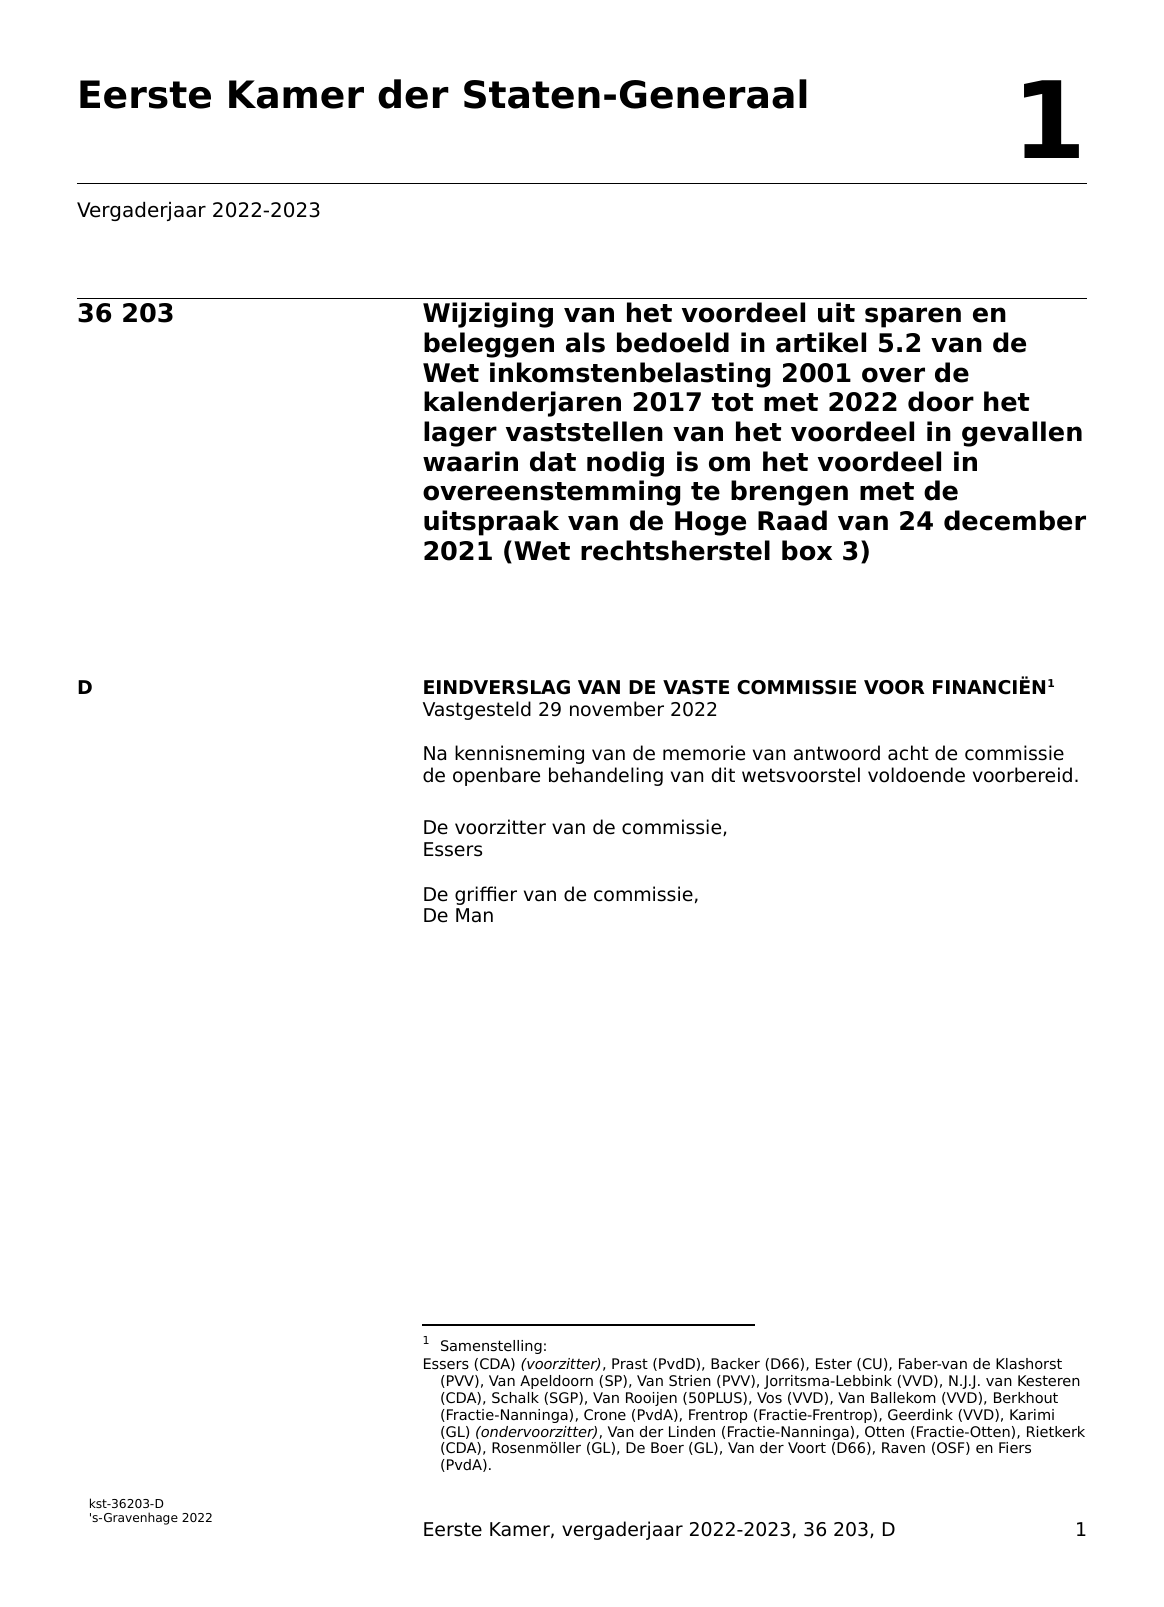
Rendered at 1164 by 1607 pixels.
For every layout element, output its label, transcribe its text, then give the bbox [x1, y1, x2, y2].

subtitle D EINDVERSLAG VAN DE VASTE COMMISSIE VOOR FINANCIËN [77, 677, 1087, 699]
subtitle 36 203 Wijziging van het voordeel uit sparen en beleggen als bedoeld in artikel 5.2 van de Wet inkomstenbelasting 2001 over de kalenderjaren 2017 tot met 2022 door het lager vaststellen van het voordeel in gevallen waarin dat nodig is om het voordeel in overeenstemming te brengen met de uitspraak van de Hoge Raad van 24 december 2021 (Wet rechtsherstel box 3) [77, 299, 1087, 566]
text kst-36203-D [88, 1497, 323, 1511]
text De griffier van de commissie, De Man [422, 883, 1087, 927]
text Na kennisneming van de memorie van antwoord acht de commissie de openbare behandeling van dit wetsvoorstel voldoende voorbereid. [422, 743, 1087, 787]
text Vastgesteld 29 november 2022 [422, 699, 1087, 721]
table_header Eerste Kamer der Staten-Generaal [77, 59, 886, 183]
text Essers (CDA) (voorzitter), Prast (PvdD), Backer (D66), Ester (CU), Faber-van de Klashorst (PVV), Van Apeldoorn (SP), Van Strien (PVV), Jorritsma-Lebbink (VVD), N.J.J. van Kesteren (CDA), Schalk (SGP), Van Rooijen (50PLUS), Vos (VVD), Van Ballekom (VVD), Berkhout (Fractie-Nanninga), Crone (PvdA), Frentrop (Fractie-Frentrop), Geerdink (VVD), Karimi (GL) (ondervoorzitter), Van der Linden (Fractie-Nanninga), Otten (Fractie-Otten), Rietkerk (CDA), Rosenmöller (GL), De Boer (GL), Van der Voort (D66), Raven (OSF) en Fiers (PvdA). [422, 1356, 1087, 1474]
text 's-Gravenhage 2022 [88, 1511, 323, 1525]
table_header 1 [886, 59, 1087, 183]
text De voorzitter van de commissie, Essers [422, 817, 1087, 861]
table_cell Vergaderjaar 2022-2023 [77, 184, 1087, 298]
text Samenstelling: [422, 1334, 1087, 1356]
